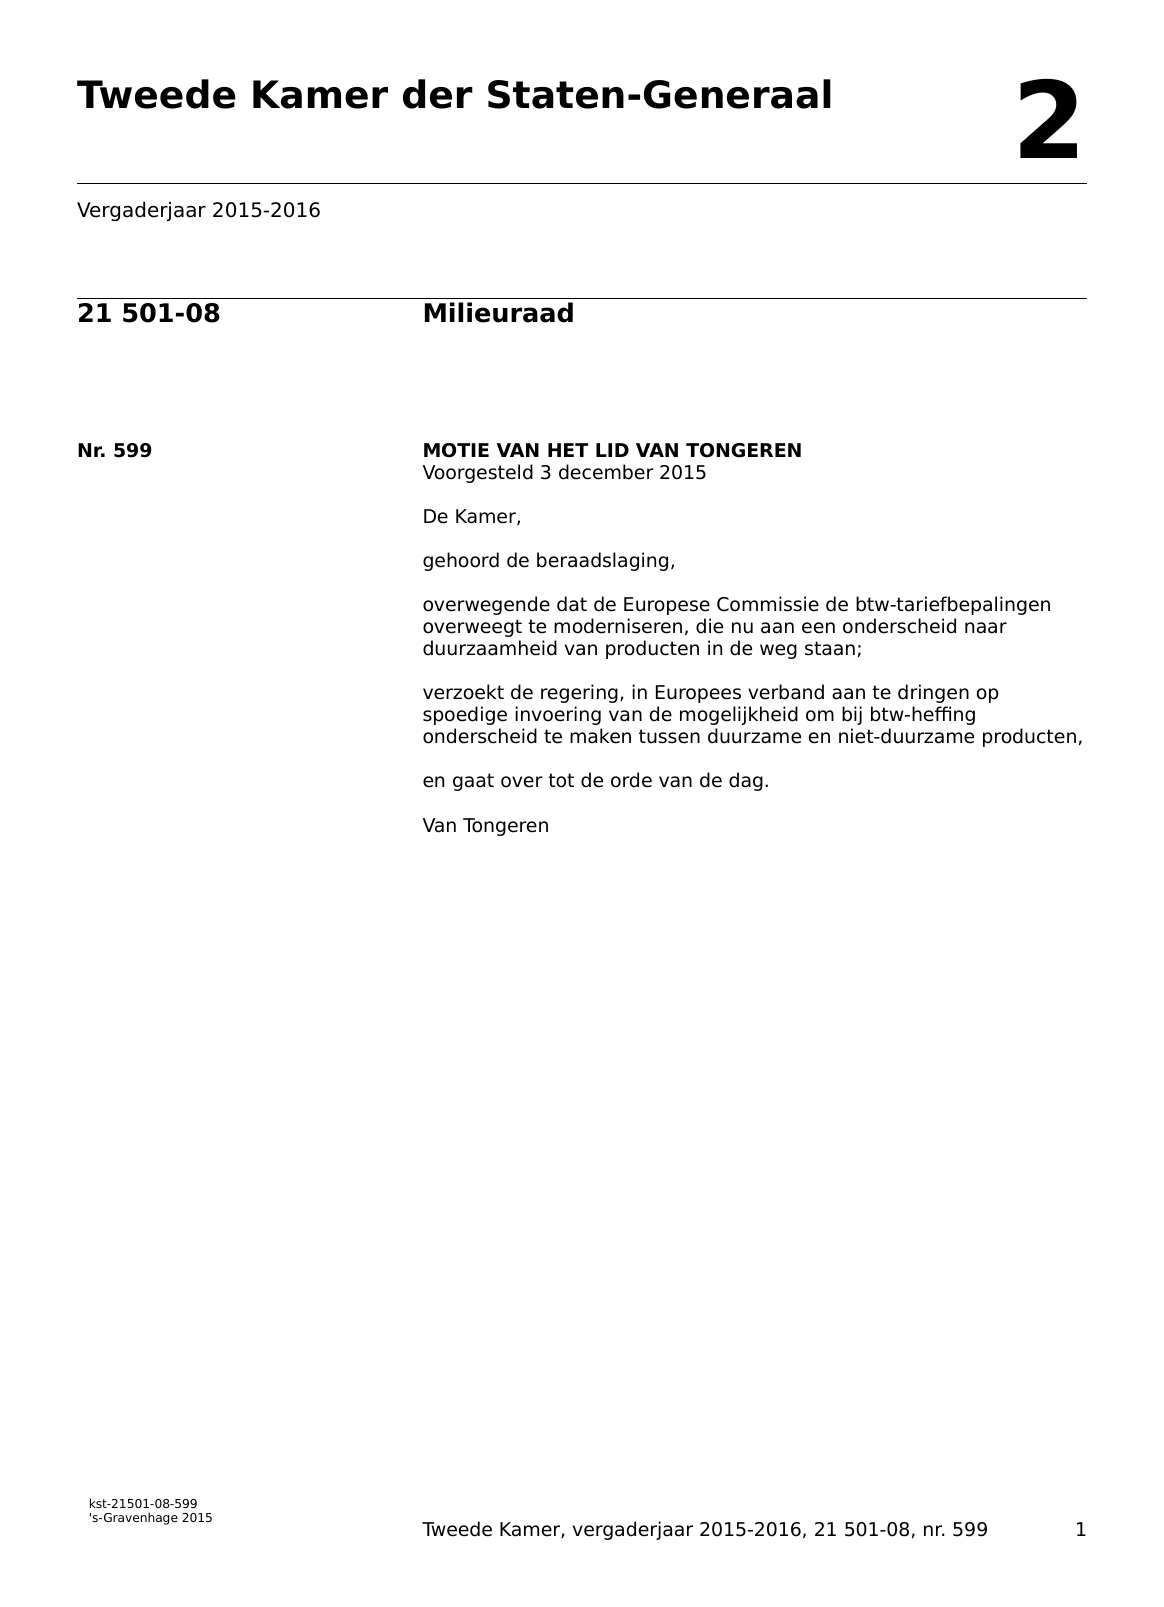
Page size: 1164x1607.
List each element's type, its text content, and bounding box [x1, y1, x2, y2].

text 's-Gravenhage 2015 [88, 1511, 323, 1525]
text overwegende dat de Europese Commissie de btw-tariefbepalingen overweegt te moderniseren, die nu aan een onderscheid naar duurzaamheid van producten in de weg staan; [422, 594, 1087, 660]
table_header Tweede Kamer der Staten-Generaal [77, 59, 886, 183]
text kst-21501-08-599 [88, 1497, 323, 1511]
table_cell Vergaderjaar 2015-2016 [77, 184, 1087, 298]
text De Kamer, [422, 506, 1087, 528]
text verzoekt de regering, in Europees verband aan te dringen op spoedige invoering van de mogelijkheid om bij btw-heffing onderscheid te maken tussen duurzame en niet-duurzame producten, [422, 682, 1087, 748]
subtitle Nr. 599 MOTIE VAN HET LID VAN TONGEREN [77, 440, 1087, 462]
text gehoord de beraadslaging, [422, 550, 1087, 572]
text en gaat over tot de orde van de dag. [422, 770, 1087, 792]
text Voorgesteld 3 december 2015 [422, 462, 1087, 484]
table_header 2 [886, 59, 1087, 183]
subtitle 21 501-08 Milieuraad [77, 299, 1087, 329]
text Van Tongeren [422, 814, 1087, 837]
